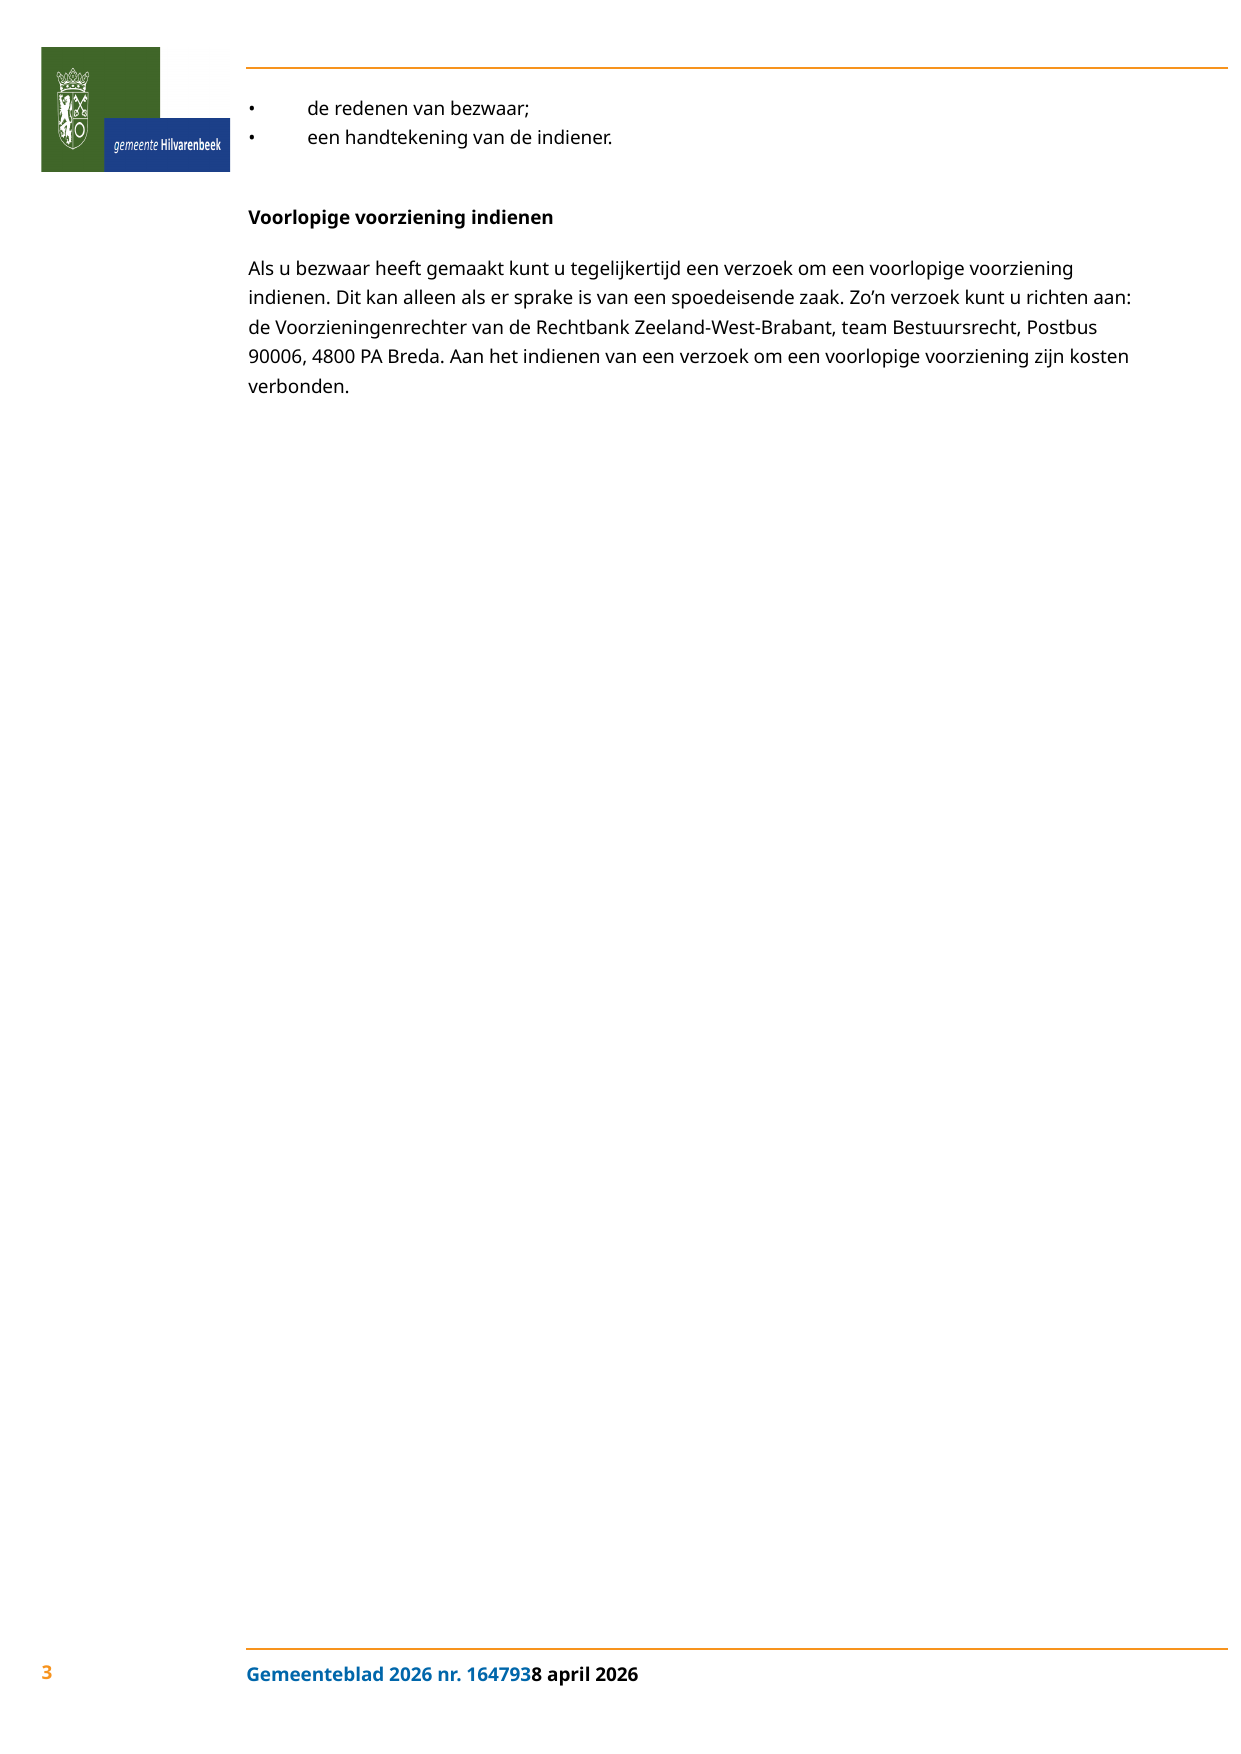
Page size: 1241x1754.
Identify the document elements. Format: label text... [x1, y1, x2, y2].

text Als u bezwaar heeft gemaakt kunt u tegelijkertijd een verzoek om een voorlopige voorziening indienen. Dit kan alleen als er sprake is van een spoedeisende zaak. Zo’n verzoek kunt u richten aan: de Voorzieningenrechter van de Rechtbank Zeeland-West-Brabant, team Bestuursrecht, Postbus 90006, 4800 PA Breda. Aan het indienen van een verzoek om een voorlopige voorziening zijn kosten verbonden. [248, 255, 1152, 399]
list de redenen van bezwaar; [248, 95, 1152, 121]
list een handtekening van de indiener. [248, 124, 1152, 150]
text Voorlopige voorziening indienen [248, 204, 1152, 230]
picture [41, 47, 231, 172]
